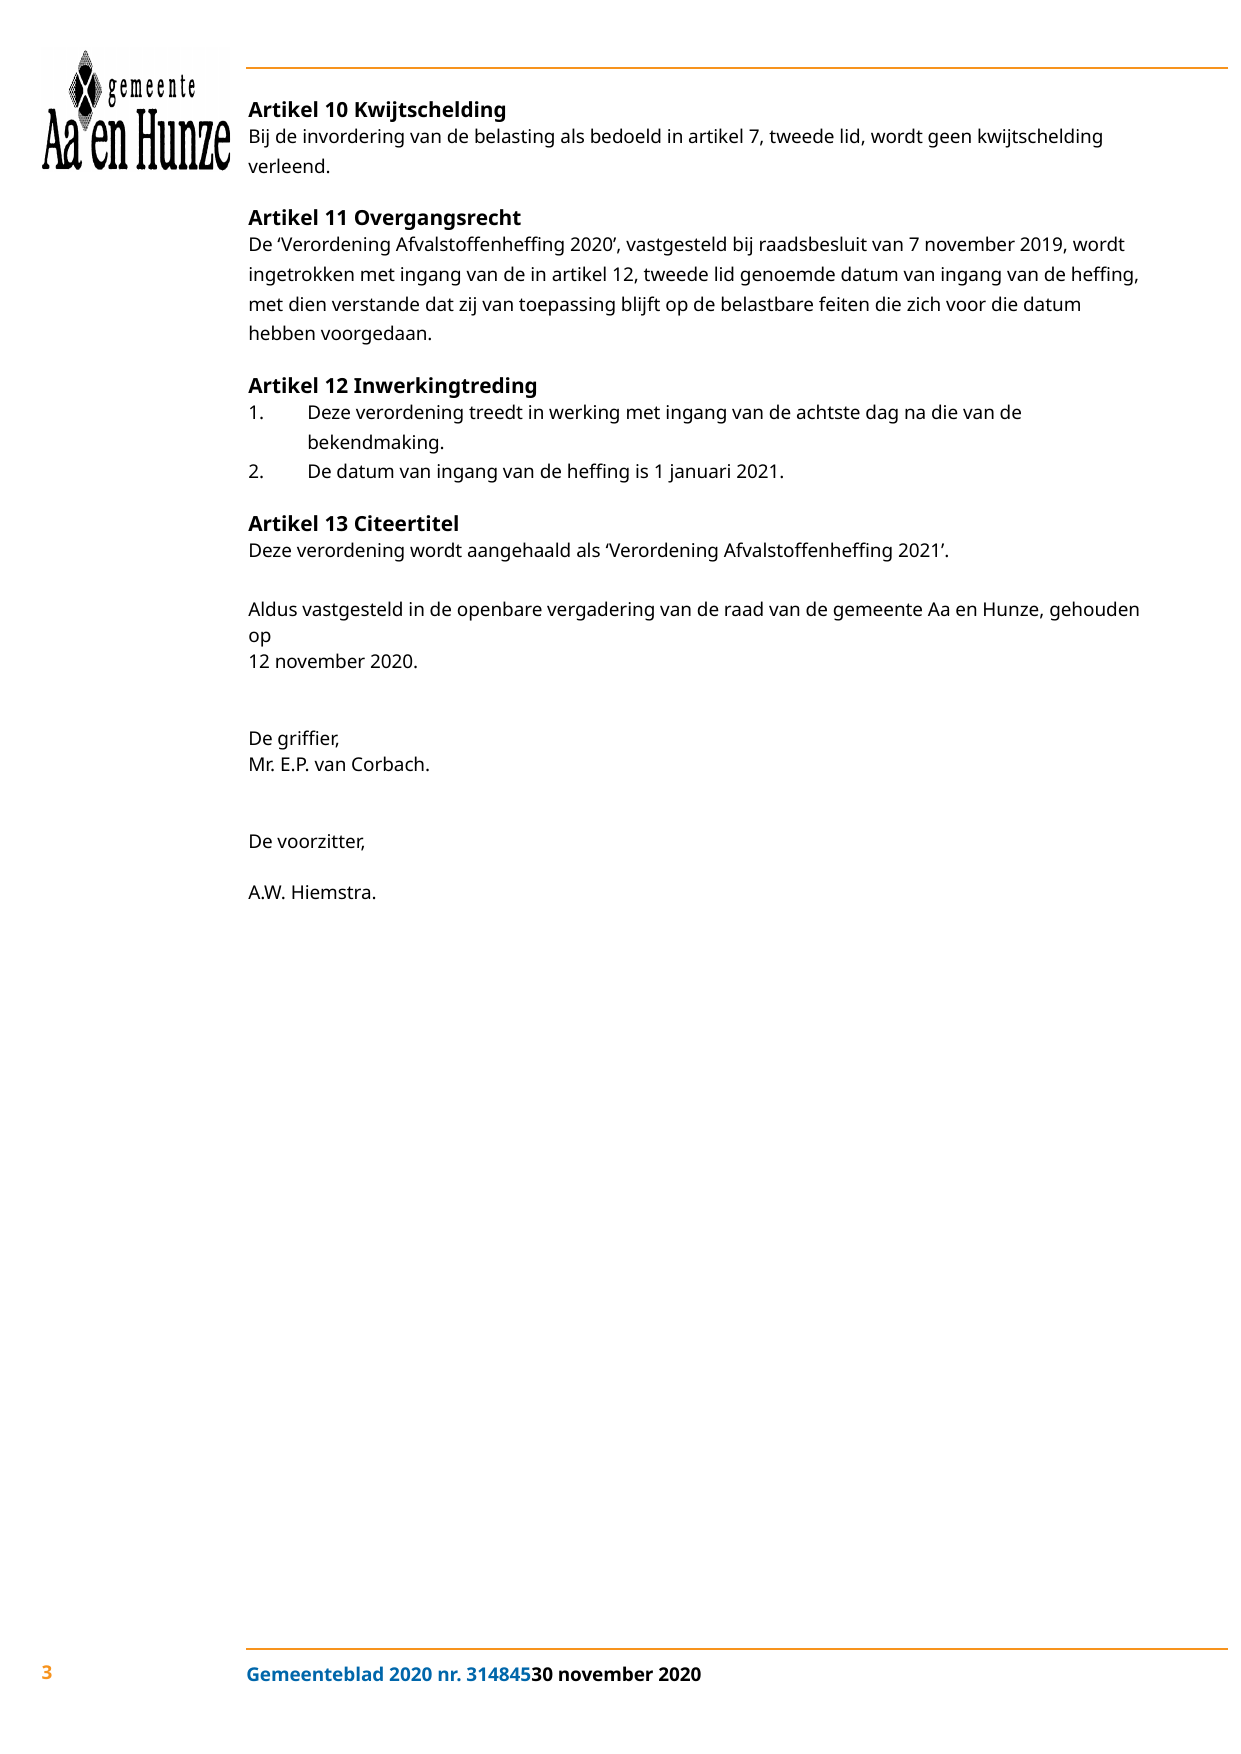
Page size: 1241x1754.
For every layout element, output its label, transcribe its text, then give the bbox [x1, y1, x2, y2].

text Deze verordening wordt aangehaald als ‘Verordening Afvalstoffenheffing 2021’. [248, 537, 1152, 563]
text Mr. E.P. van Corbach. [248, 751, 1152, 777]
list Deze verordening treedt in werking met ingang van de achtste dag na die van de bekendmaking. [248, 399, 1152, 454]
text A.W. Hiemstra. [248, 879, 1152, 905]
text Artikel 12 Inwerkingtreding [248, 371, 1152, 399]
text Aldus vastgesteld in de openbare vergadering van de raad van de gemeente Aa en Hunze, gehouden op [248, 596, 1152, 648]
text 12 november 2020. [248, 648, 1152, 674]
picture [41, 47, 231, 172]
text De ‘Verordening Afvalstoffenheffing 2020’, vastgesteld bij raadsbesluit van 7 november 2019, wordt ingetrokken met ingang van de in artikel 12, tweede lid genoemde datum van ingang van de heffing, met dien verstande dat zij van toepassing blijft op de belastbare feiten die zich voor die datum hebben voorgedaan. [248, 232, 1152, 346]
text Artikel 11 Overgangsrecht [248, 203, 1152, 232]
text Artikel 10 Kwijtschelding [248, 95, 1152, 123]
text De griffier, [248, 725, 1152, 751]
text Bij de invordering van de belasting als bedoeld in artikel 7, tweede lid, wordt geen kwijtschelding verleend. [248, 123, 1152, 178]
text Artikel 13 Citeertitel [248, 509, 1152, 537]
text De voorzitter, [248, 828, 1152, 854]
list De datum van ingang van de heffing is 1 januari 2021. [248, 458, 1152, 484]
